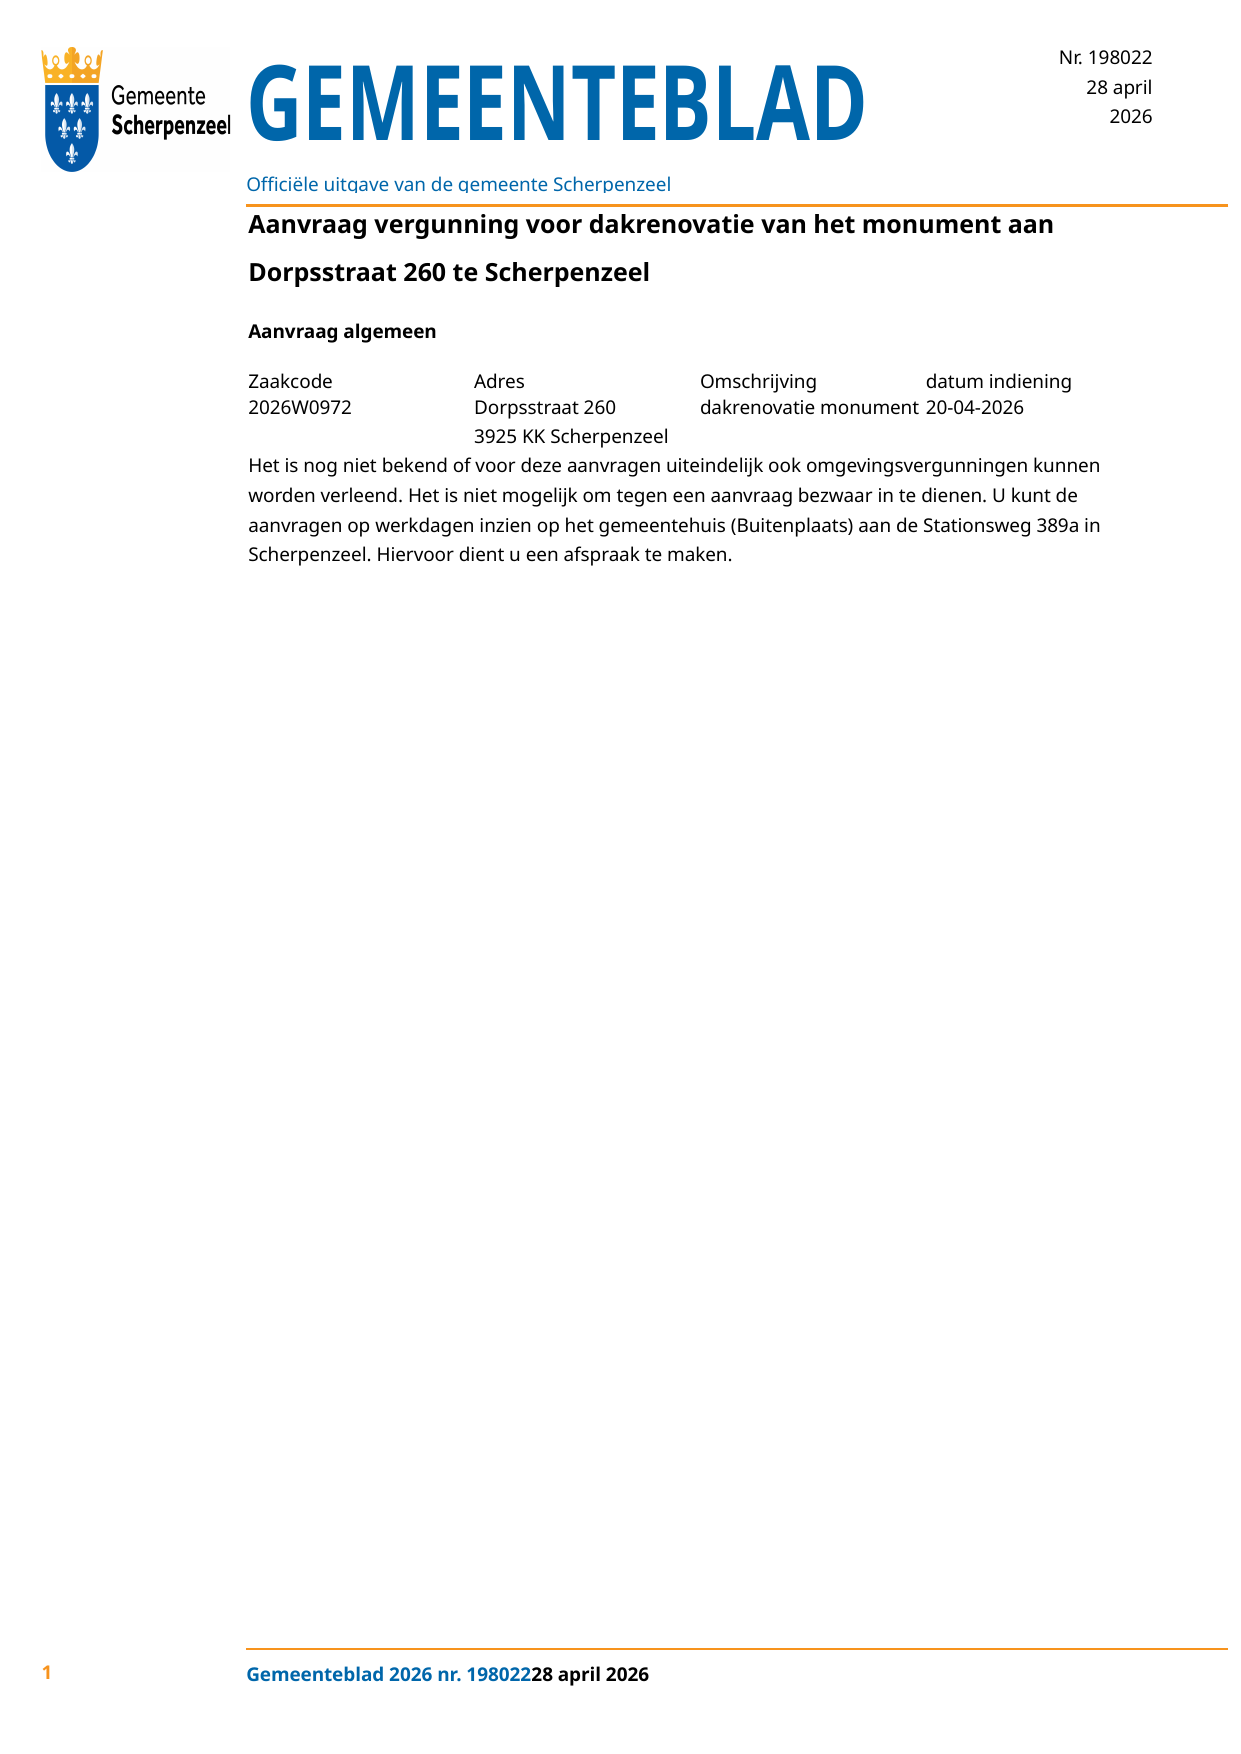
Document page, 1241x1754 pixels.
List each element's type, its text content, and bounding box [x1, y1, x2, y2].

table_header Omschrijving [700, 369, 926, 394]
text Het is nog niet bekend of voor deze aanvragen uiteindelijk ook omgevingsvergunningen kunnen worden verleend. Het is niet mogelijk om tegen een aanvraag bezwaar in te dienen. U kunt de aanvragen op werkdagen inzien op het gemeentehuis (Buitenplaats) aan de Stationsweg 389a in Scherpenzeel. Hiervoor dient u een afspraak te maken. [248, 453, 1152, 567]
table_header datum indiening [926, 369, 1152, 394]
table_header Adres [474, 369, 700, 394]
table_header Zaakcode [248, 369, 474, 394]
table_cell dakrenovatie monument [700, 394, 926, 449]
table_cell 20-04-2026 [926, 394, 1152, 449]
table_cell Dorpsstraat 260 3925 KK Scherpenzeel [474, 394, 700, 449]
text Aanvraag algemeen [248, 318, 1152, 344]
text Aanvraag vergunning voor dakrenovatie van het monument aan Dorpsstraat 260 te Scherpenzeel [248, 207, 1152, 288]
table_cell 2026W0972 [248, 394, 474, 449]
picture [41, 47, 231, 172]
